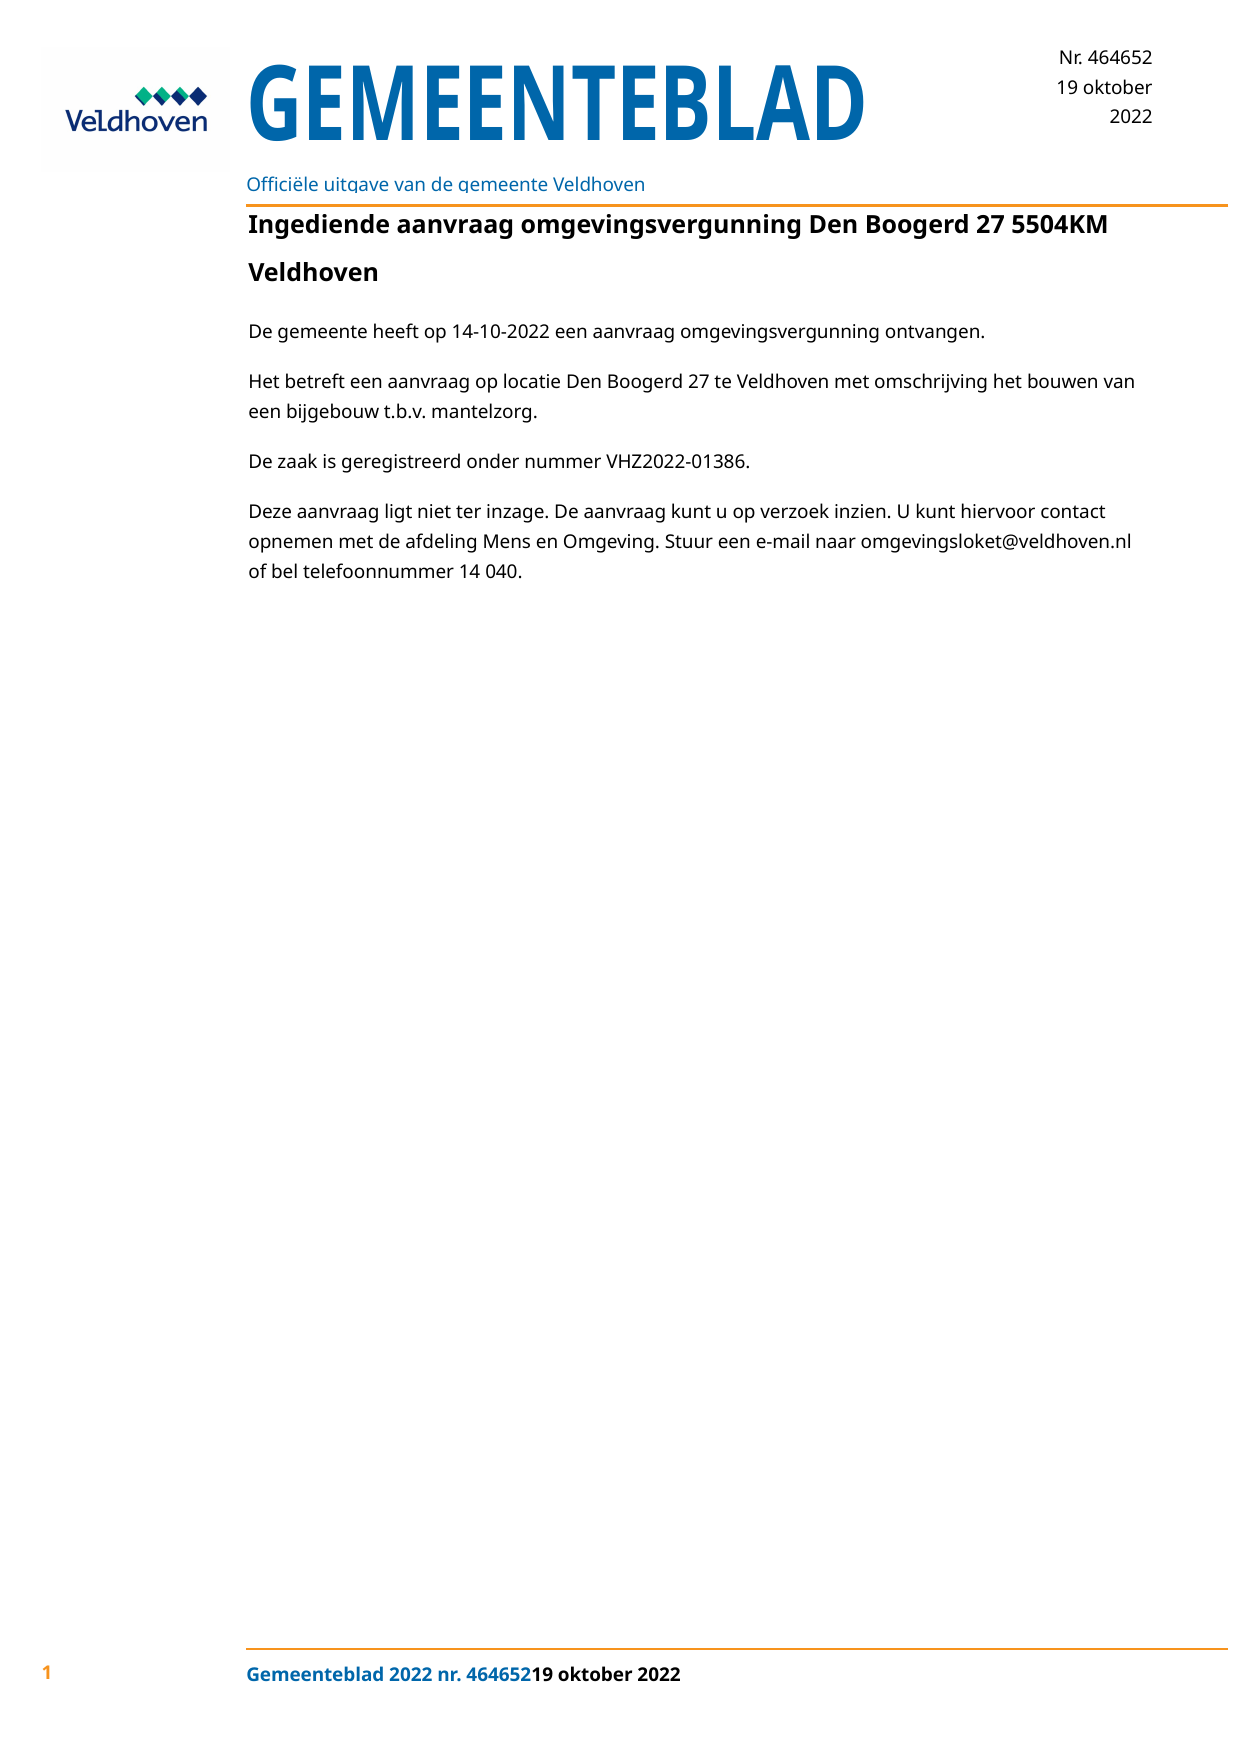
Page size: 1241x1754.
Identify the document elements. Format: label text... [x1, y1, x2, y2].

text De gemeente heeft op 14-10-2022 een aanvraag omgevingsvergunning ontvangen. [248, 318, 1152, 344]
picture [41, 47, 231, 172]
text Ingediende aanvraag omgevingsvergunning Den Boogerd 27 5504KM Veldhoven [248, 207, 1152, 288]
text Het betreft een aanvraag op locatie Den Boogerd 27 te Veldhoven met omschrijving het bouwen van een bijgebouw t.b.v. mantelzorg. [248, 368, 1152, 424]
text Deze aanvraag ligt niet ter inzage. De aanvraag kunt u op verzoek inzien. U kunt hiervoor contact opnemen met de afdeling Mens en Omgeving. Stuur een e-mail naar omgevingsloket@veldhoven.nl of bel telefoonnummer 14 040. [248, 499, 1152, 584]
text De zaak is geregistreerd onder nummer VHZ2022-01386. [248, 448, 1152, 474]
